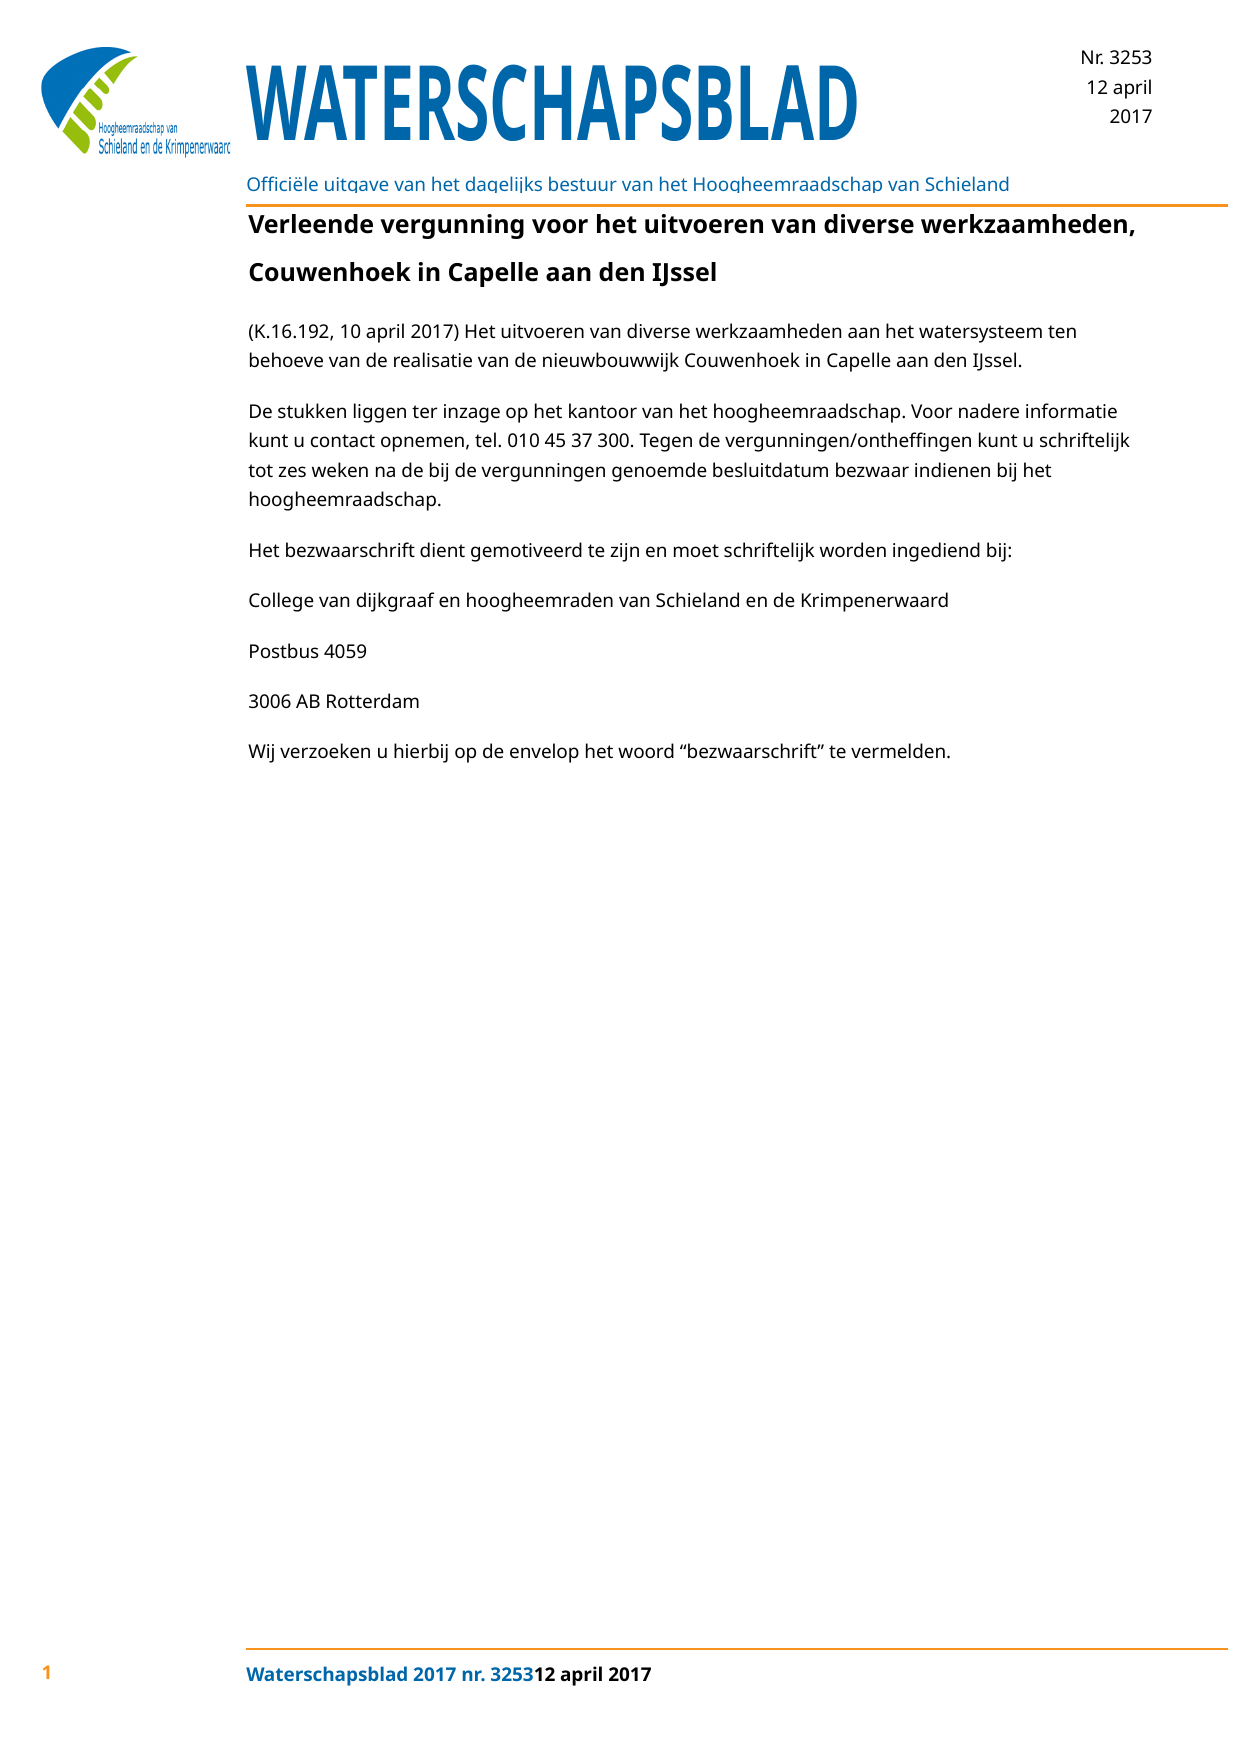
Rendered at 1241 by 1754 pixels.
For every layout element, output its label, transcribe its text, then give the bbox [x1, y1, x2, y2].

text Het bezwaarschrift dient gemotiveerd te zijn en moet schriftelijk worden ingediend bij: [248, 537, 1152, 563]
text Verleende vergunning voor het uitvoeren van diverse werkzaamheden, Couwenhoek in Capelle aan den IJssel [248, 207, 1152, 288]
picture [41, 47, 231, 172]
text 3006 AB Rotterdam [248, 688, 1152, 714]
text College van dijkgraaf en hoogheemraden van Schieland en de Krimpenerwaard [248, 587, 1152, 613]
text Wij verzoeken u hierbij op de envelop het woord “bezwaarschrift” te vermelden. [248, 739, 1152, 764]
text (K.16.192, 10 april 2017) Het uitvoeren van diverse werkzaamheden aan het watersysteem ten behoeve van de realisatie van de nieuwbouwwijk Couwenhoek in Capelle aan den IJssel. [248, 318, 1152, 373]
text Postbus 4059 [248, 638, 1152, 664]
text De stukken liggen ter inzage op het kantoor van het hoogheemraadschap. Voor nadere informatie kunt u contact opnemen, tel. 010 45 37 300. Tegen de vergunningen/ontheffingen kunt u schriftelijk tot zes weken na de bij de vergunningen genoemde besluitdatum bezwaar indienen bij het hoogheemraadschap. [248, 398, 1152, 512]
